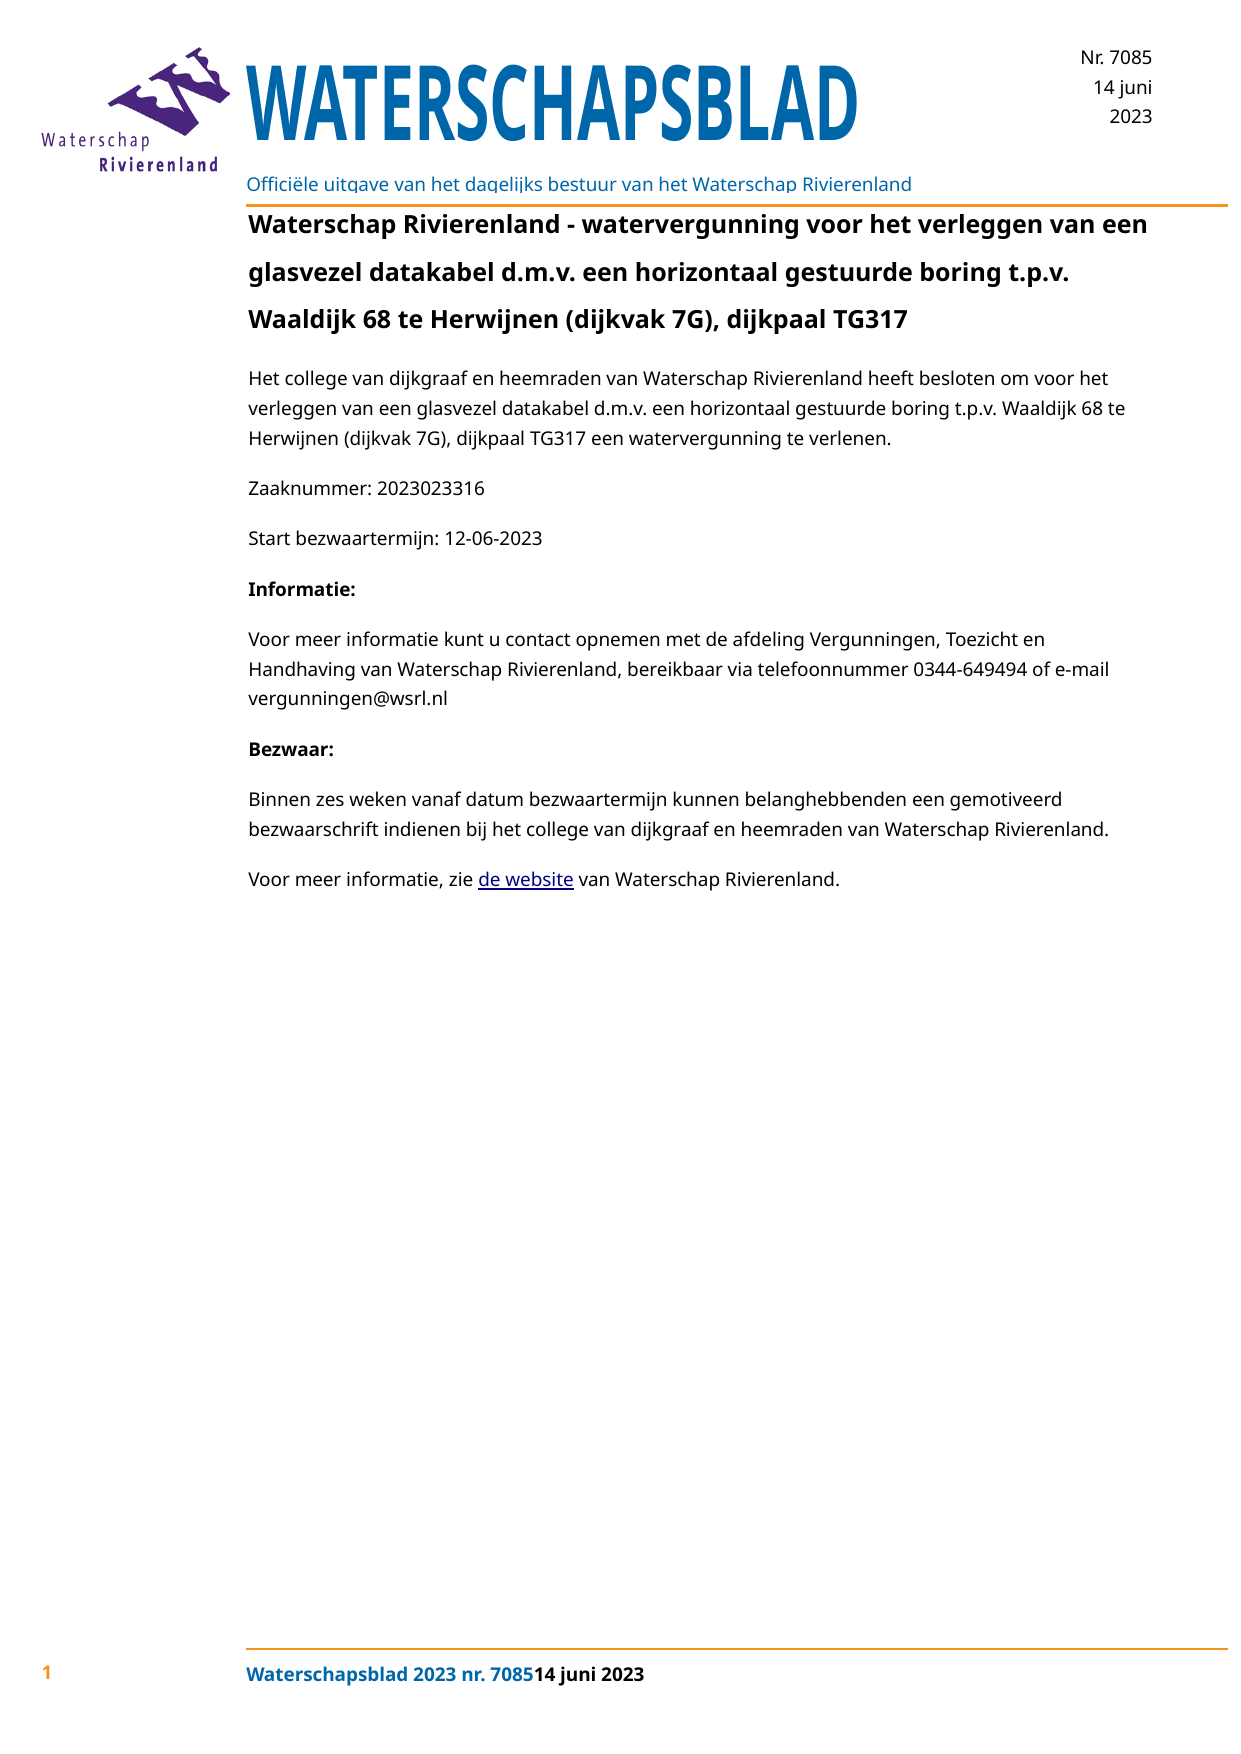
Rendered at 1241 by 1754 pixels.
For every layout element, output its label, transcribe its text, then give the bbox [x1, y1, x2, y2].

picture [41, 47, 231, 172]
text Voor meer informatie kunt u contact opnemen met de afdeling Vergunningen, Toezicht en Handhaving van Waterschap Rivierenland, bereikbaar via telefoonnummer 0344-649494 of e-mail vergunningen@wsrl.nl [248, 626, 1152, 711]
text Het college van dijkgraaf en heemraden van Waterschap Rivierenland heeft besloten om voor het verleggen van een glasvezel datakabel d.m.v. een horizontaal gestuurde boring t.p.v. Waaldijk 68 te Herwijnen (dijkvak 7G), dijkpaal TG317 een watervergunning te verlenen. [248, 366, 1152, 450]
text Informatie: [248, 576, 1152, 602]
text Binnen zes weken vanaf datum bezwaartermijn kunnen belanghebbenden een gemotiveerd bezwaarschrift indienen bij het college van dijkgraaf en heemraden van Waterschap Rivierenland. [248, 786, 1152, 842]
text Start bezwaartermijn: 12-06-2023 [248, 526, 1152, 551]
text Waterschap Rivierenland - watervergunning voor het verleggen van een glasvezel datakabel d.m.v. een horizontaal gestuurde boring t.p.v. Waaldijk 68 te Herwijnen (dijkvak 7G), dijkpaal TG317 [248, 207, 1152, 336]
text Voor meer informatie, zie de website van Waterschap Rivierenland. [248, 866, 1152, 892]
text Zaaknummer: 2023023316 [248, 475, 1152, 501]
text Bezwaar: [248, 736, 1152, 762]
